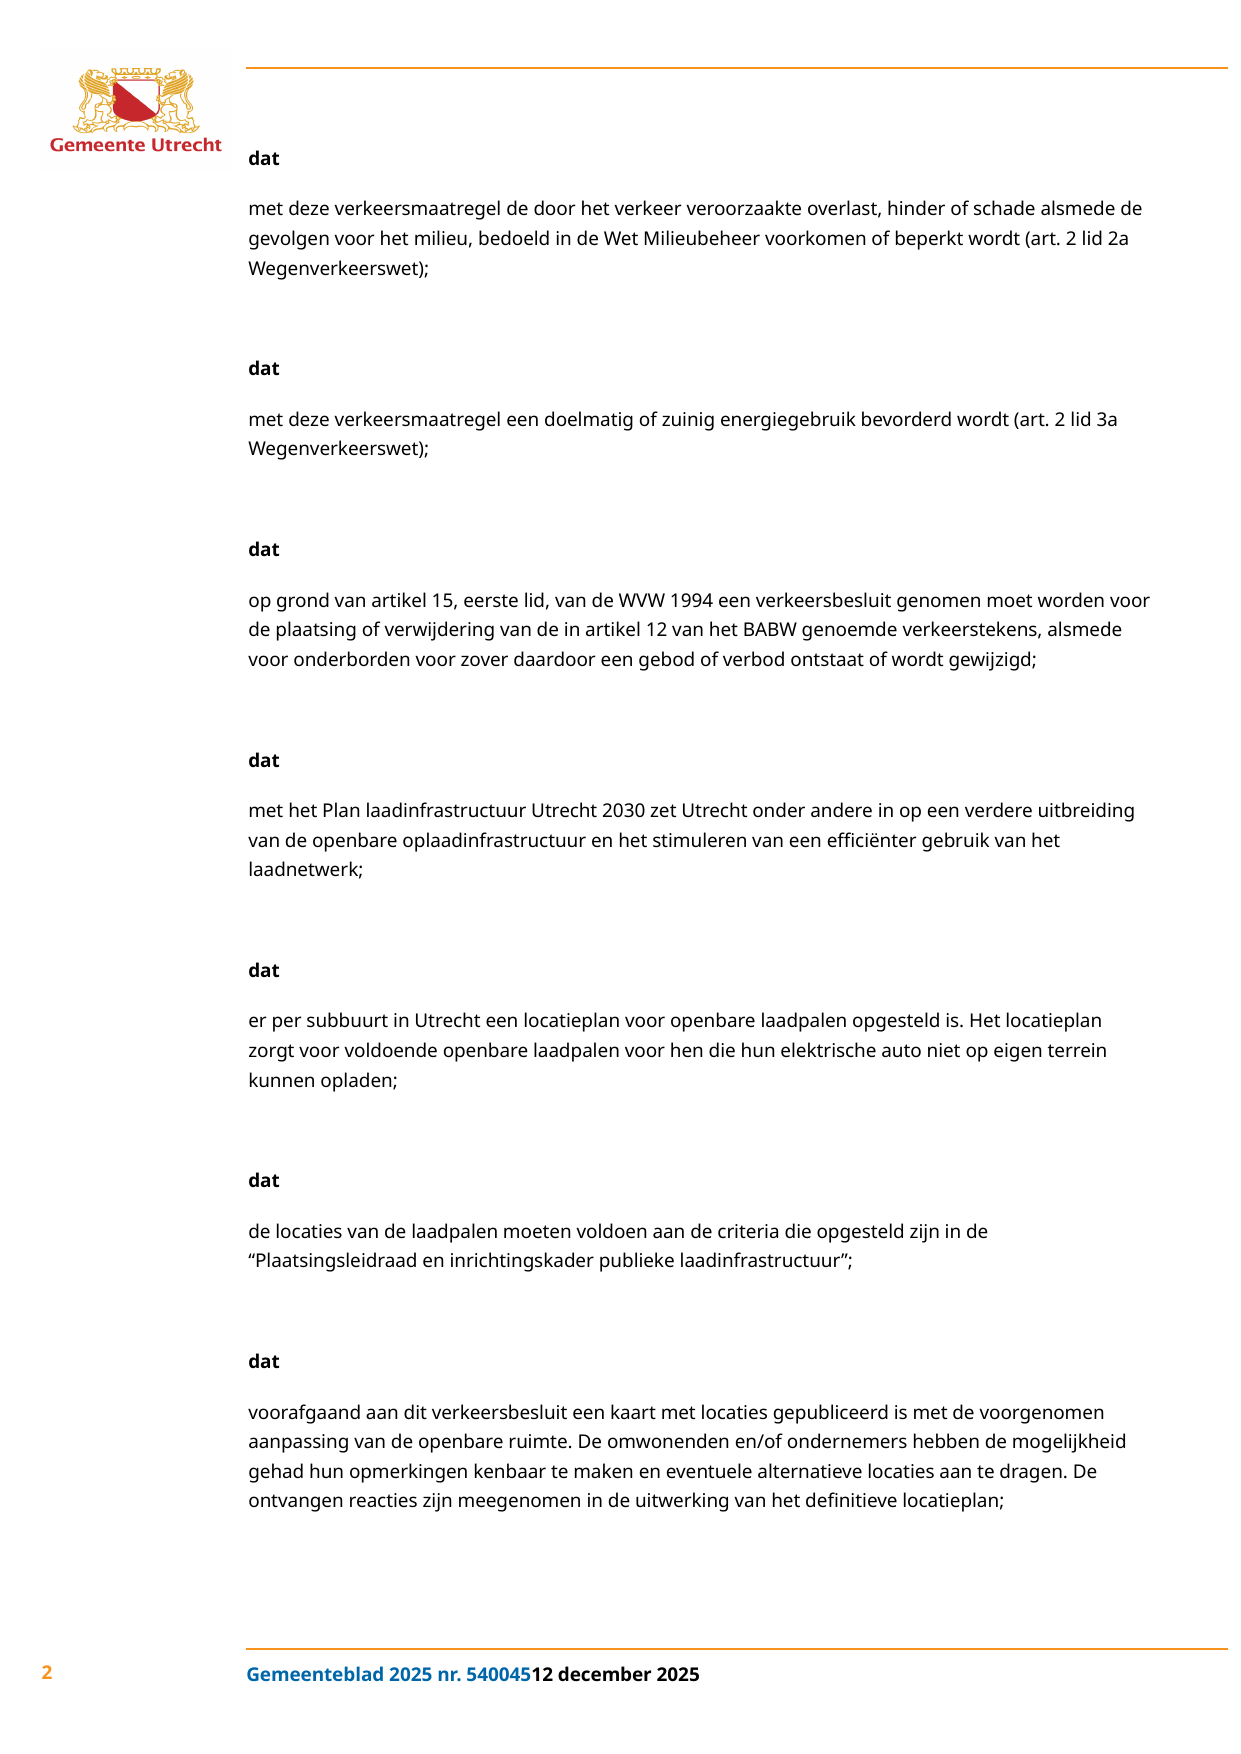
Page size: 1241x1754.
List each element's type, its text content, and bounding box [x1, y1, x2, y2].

text dat [248, 747, 1152, 773]
text dat [248, 356, 1152, 381]
text dat [248, 145, 1152, 171]
text dat [248, 1348, 1152, 1374]
text voorafgaand aan dit verkeersbesluit een kaart met locaties gepubliceerd is met de voorgenomen aanpassing van de openbare ruimte. De omwonenden en/of ondernemers hebben de mogelijkheid gehad hun opmerkingen kenbaar te maken en eventuele alternatieve locaties aan te dragen. De ontvangen reacties zijn meegenomen in de uitwerking van het definitieve locatieplan; [248, 1399, 1152, 1513]
text met deze verkeersmaatregel de door het verkeer veroorzaakte overlast, hinder of schade alsmede de gevolgen voor het milieu, bedoeld in de Wet Milieubeheer voorkomen of beperkt wordt (art. 2 lid 2a Wegenverkeerswet); [248, 196, 1152, 281]
picture [41, 47, 231, 172]
text de locaties van de laadpalen moeten voldoen aan de criteria die opgesteld zijn in de “Plaatsingsleidraad en inrichtingskader publieke laadinfrastructuur”; [248, 1218, 1152, 1273]
text dat [248, 536, 1152, 562]
text op grond van artikel 15, eerste lid, van de WVW 1994 een verkeersbesluit genomen moet worden voor de plaatsing of verwijdering van de in artikel 12 van het BABW genoemde verkeerstekens, alsmede voor onderborden voor zover daardoor een gebod of verbod ontstaat of wordt gewijzigd; [248, 587, 1152, 672]
text met het Plan laadinfrastructuur Utrecht 2030 zet Utrecht onder andere in op een verdere uitbreiding van de openbare oplaadinfrastructuur en het stimuleren van een efficiënter gebruik van het laadnetwerk; [248, 797, 1152, 882]
text dat [248, 1168, 1152, 1193]
text met deze verkeersmaatregel een doelmatig of zuinig energiegebruik bevorderd wordt (art. 2 lid 3a Wegenverkeerswet); [248, 406, 1152, 461]
text dat [248, 957, 1152, 983]
text er per subbuurt in Utrecht een locatieplan voor openbare laadpalen opgesteld is. Het locatieplan zorgt voor voldoende openbare laadpalen voor hen die hun elektrische auto niet op eigen terrein kunnen opladen; [248, 1008, 1152, 1093]
